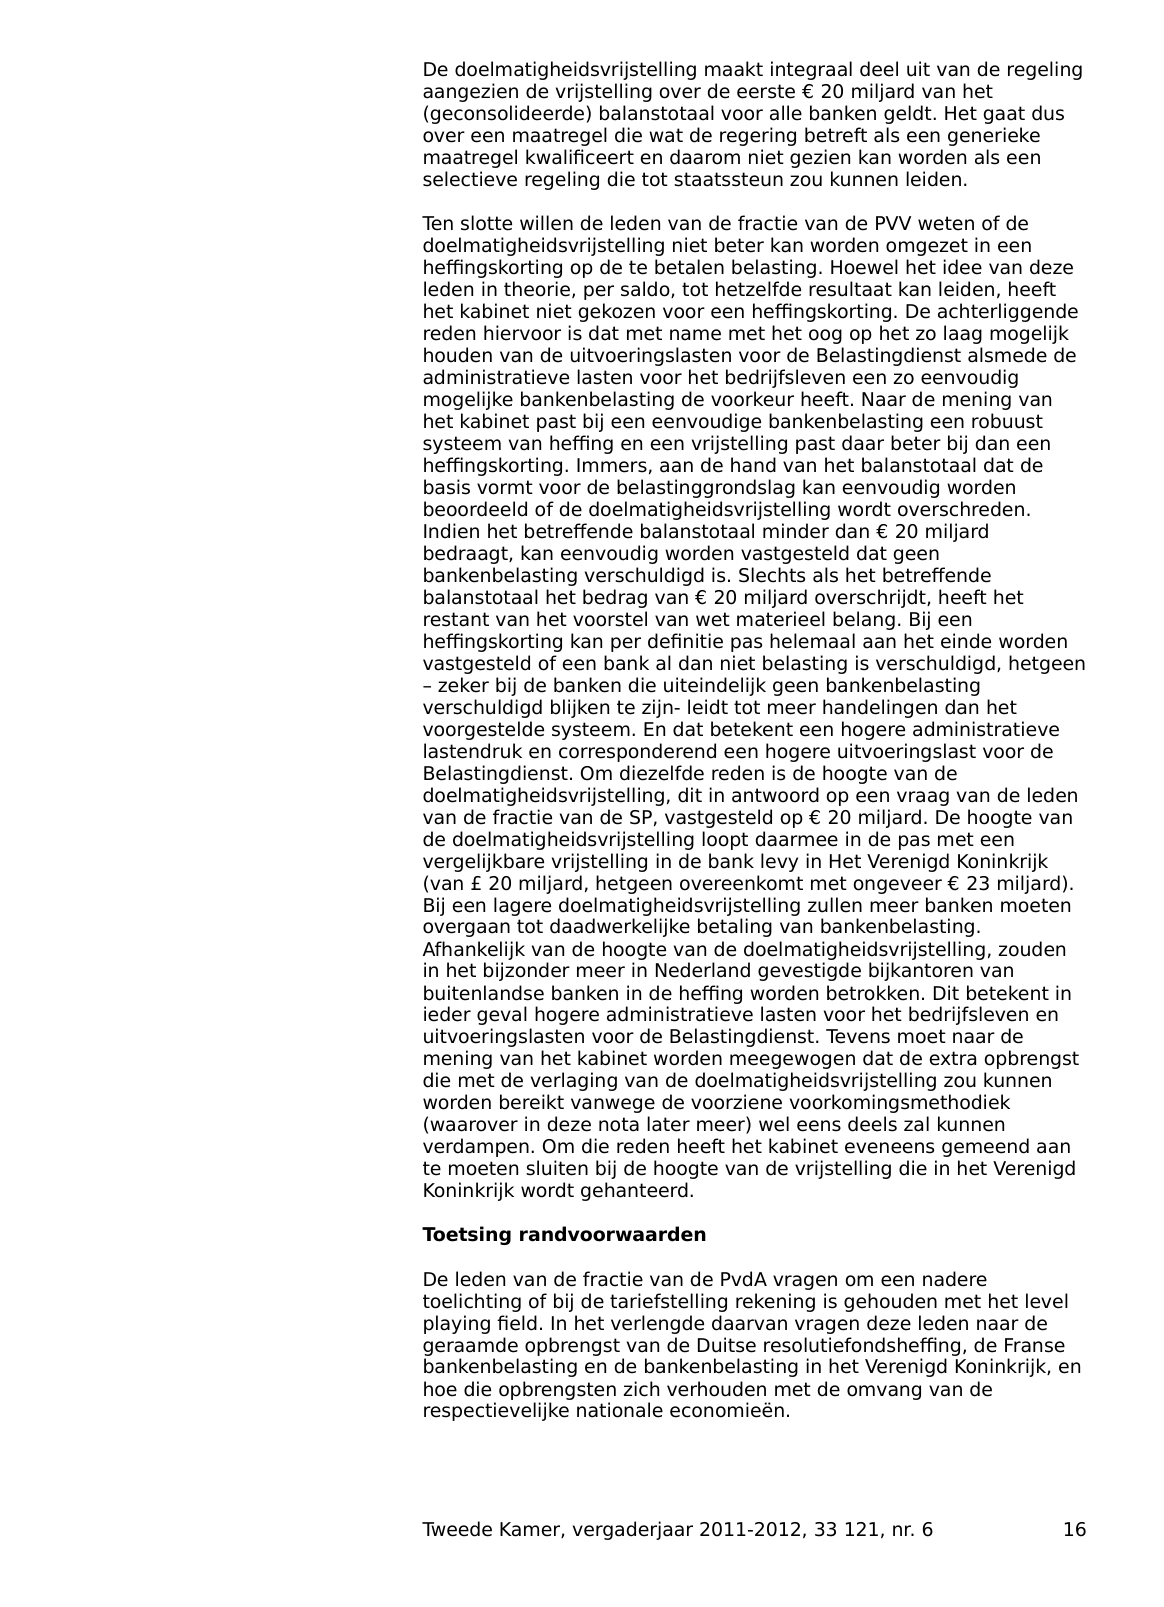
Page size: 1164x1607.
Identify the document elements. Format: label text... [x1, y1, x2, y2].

subtitle Toetsing randvoorwaarden [422, 1224, 1087, 1246]
text Ten slotte willen de leden van de fractie van de PVV weten of de doelmatigheidsvrijstelling niet beter kan worden omgezet in een heffingskorting op de te betalen belasting. Hoewel het idee van deze leden in theorie, per saldo, tot hetzelfde resultaat kan leiden, heeft het kabinet niet gekozen voor een heffingskorting. De achterliggende reden hiervoor is dat met name met het oog op het zo laag mogelijk houden van de uitvoeringslasten voor de Belastingdienst alsmede de administratieve lasten voor het bedrijfsleven een zo eenvoudig mogelijke bankenbelasting de voorkeur heeft. Naar de mening van het kabinet past bij een eenvoudige bankenbelasting een robuust systeem van heffing en een vrijstelling past daar beter bij dan een heffingskorting. Immers, aan de hand van het balanstotaal dat de basis vormt voor de belastinggrondslag kan eenvoudig worden beoordeeld of de doelmatigheidsvrijstelling wordt overschreden. Indien het betreffende balanstotaal minder dan € 20 miljard bedraagt, kan eenvoudig worden vastgesteld dat geen bankenbelasting verschuldigd is. Slechts als het betreffende balanstotaal het bedrag van € 20 miljard overschrijdt, heeft het restant van het voorstel van wet materieel belang. Bij een heffingskorting kan per definitie pas helemaal aan het einde worden vastgesteld of een bank al dan niet belasting is verschuldigd, hetgeen – zeker bij de banken die uiteindelijk geen bankenbelasting verschuldigd blijken te zijn- leidt tot meer handelingen dan het voorgestelde systeem. En dat betekent een hogere administratieve lastendruk en corresponderend een hogere uitvoeringslast voor de Belastingdienst. Om diezelfde reden is de hoogte van de doelmatigheidsvrijstelling, dit in antwoord op een vraag van de leden van de fractie van de SP, vastgesteld op € 20 miljard. De hoogte van de doelmatigheidsvrijstelling loopt daarmee in de pas met een vergelijkbare vrijstelling in de bank levy in Het Verenigd Koninkrijk (van £ 20 miljard, hetgeen overeenkomt met ongeveer € 23 miljard). Bij een lagere doelmatigheidsvrijstelling zullen meer banken moeten overgaan tot daadwerkelijke betaling van bankenbelasting. Afhankelijk van de hoogte van de doelmatigheidsvrijstelling, zouden in het bijzonder meer in Nederland gevestigde bijkantoren van buitenlandse banken in de heffing worden betrokken. Dit betekent in ieder geval hogere administratieve lasten voor het bedrijfsleven en uitvoeringslasten voor de Belastingdienst. Tevens moet naar de mening van het kabinet worden meegewogen dat de extra opbrengst die met de verlaging van de doelmatigheidsvrijstelling zou kunnen worden bereikt vanwege de voorziene voorkomingsmethodiek (waarover in deze nota later meer) wel eens deels zal kunnen verdampen. Om die reden heeft het kabinet eveneens gemeend aan te moeten sluiten bij de hoogte van de vrijstelling die in het Verenigd Koninkrijk wordt gehanteerd. [422, 213, 1087, 1202]
text De doelmatigheidsvrijstelling maakt integraal deel uit van de regeling aangezien de vrijstelling over de eerste € 20 miljard van het (geconsolideerde) balanstotaal voor alle banken geldt. Het gaat dus over een maatregel die wat de regering betreft als een generieke maatregel kwalificeert en daarom niet gezien kan worden als een selectieve regeling die tot staatssteun zou kunnen leiden. [422, 59, 1087, 191]
text De leden van de fractie van de PvdA vragen om een nadere toelichting of bij de tariefstelling rekening is gehouden met het level playing field. In het verlengde daarvan vragen deze leden naar de geraamde opbrengst van de Duitse resolutiefondsheffing, de Franse bankenbelasting en de bankenbelasting in het Verenigd Koninkrijk, en hoe die opbrengsten zich verhouden met de omvang van de respectievelijke nationale economieën. [422, 1268, 1087, 1422]
